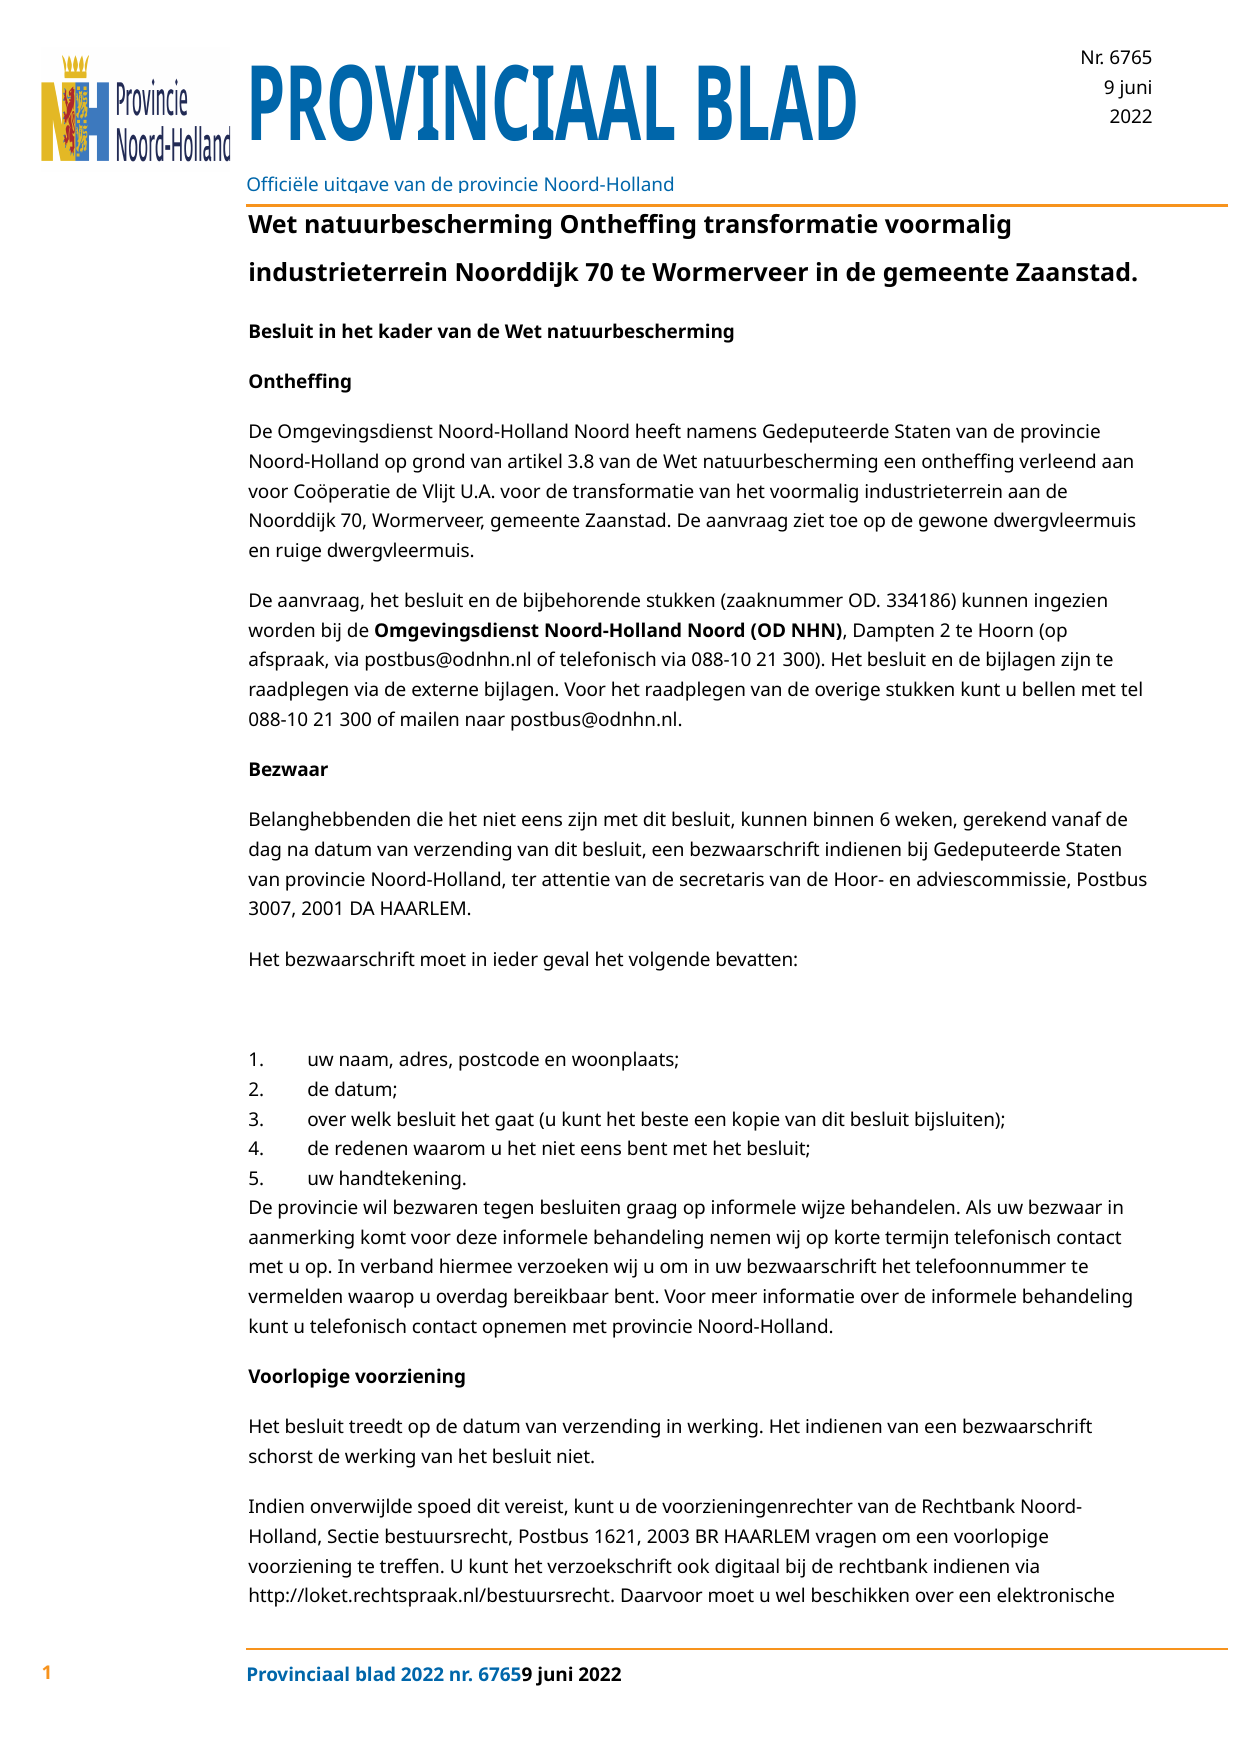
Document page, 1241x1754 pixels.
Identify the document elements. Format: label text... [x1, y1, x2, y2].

list de redenen waarom u het niet eens bent met het besluit; [248, 1135, 1152, 1161]
text Ontheffing [248, 368, 1152, 394]
text De Omgevingsdienst Noord-Holland Noord heeft namens Gedeputeerde Staten van de provincie Noord-Holland op grond van artikel 3.8 van de Wet natuurbescherming een ontheffing verleend aan voor Coöperatie de Vlijt U.A. voor de transformatie van het voormalig industrieterrein aan de Noorddijk 70, Wormerveer, gemeente Zaanstad. De aanvraag ziet toe op de gewone dwergvleermuis en ruige dwergvleermuis. [248, 419, 1152, 563]
text Het bezwaarschrift moet in ieder geval het volgende bevatten: [248, 946, 1152, 972]
text Wet natuurbescherming Ontheffing transformatie voormalig industrieterrein Noorddijk 70 te Wormerveer in de gemeente Zaanstad. [248, 207, 1152, 288]
text Bezwaar [248, 756, 1152, 782]
text Het besluit treedt op de datum van verzending in werking. Het indienen van een bezwaarschrift schorst de werking van het besluit niet. [248, 1414, 1152, 1469]
text Indien onverwijlde spoed dit vereist, kunt u de voorzieningenrechter van de Rechtbank Noord-Holland, Sectie bestuursrecht, Postbus 1621, 2003 BR HAARLEM vragen om een voorlopige voorziening te treffen. U kunt het verzoekschrift ook digitaal bij de rechtbank indienen via http://loket.rechtspraak.nl/bestuursrecht. Daarvoor moet u wel beschikken over een elektronische [248, 1494, 1152, 1608]
text Belanghebbenden die het niet eens zijn met dit besluit, kunnen binnen 6 weken, gerekend vanaf de dag na datum van verzending van dit besluit, een bezwaarschrift indienen bij Gedeputeerde Staten van provincie Noord-Holland, ter attentie van de secretaris van de Hoor- en adviescommissie, Postbus 3007, 2001 DA HAARLEM. [248, 807, 1152, 921]
text De provincie wil bezwaren tegen besluiten graag op informele wijze behandelen. Als uw bezwaar in aanmerking komt voor deze informele behandeling nemen wij op korte termijn telefonisch contact met u op. In verband hiermee verzoeken wij u om in uw bezwaarschrift het telefoonnummer te vermelden waarop u overdag bereikbaar bent. Voor meer informatie over de informele behandeling kunt u telefonisch contact opnemen met provincie Noord-Holland. [248, 1194, 1152, 1339]
list uw handtekening. [248, 1165, 1152, 1191]
list over welk besluit het gaat (u kunt het beste een kopie van dit besluit bijsluiten); [248, 1106, 1152, 1132]
list de datum; [248, 1076, 1152, 1102]
picture [41, 47, 231, 172]
text Besluit in het kader van de Wet natuurbescherming [248, 318, 1152, 344]
text Voorlopige voorziening [248, 1363, 1152, 1389]
list uw naam, adres, postcode en woonplaats; [248, 1047, 1152, 1072]
text De aanvraag, het besluit en de bijbehorende stukken (zaaknummer OD. 334186) kunnen ingezien worden bij de Omgevingsdienst Noord-Holland Noord (OD NHN), Dampten 2 te Hoorn (op afspraak, via postbus@odnhn.nl of telefonisch via 088-10 21 300). Het besluit en de bijlagen zijn te raadplegen via de externe bijlagen. Voor het raadplegen van de overige stukken kunt u bellen met tel 088-10 21 300 of mailen naar postbus@odnhn.nl. [248, 587, 1152, 732]
